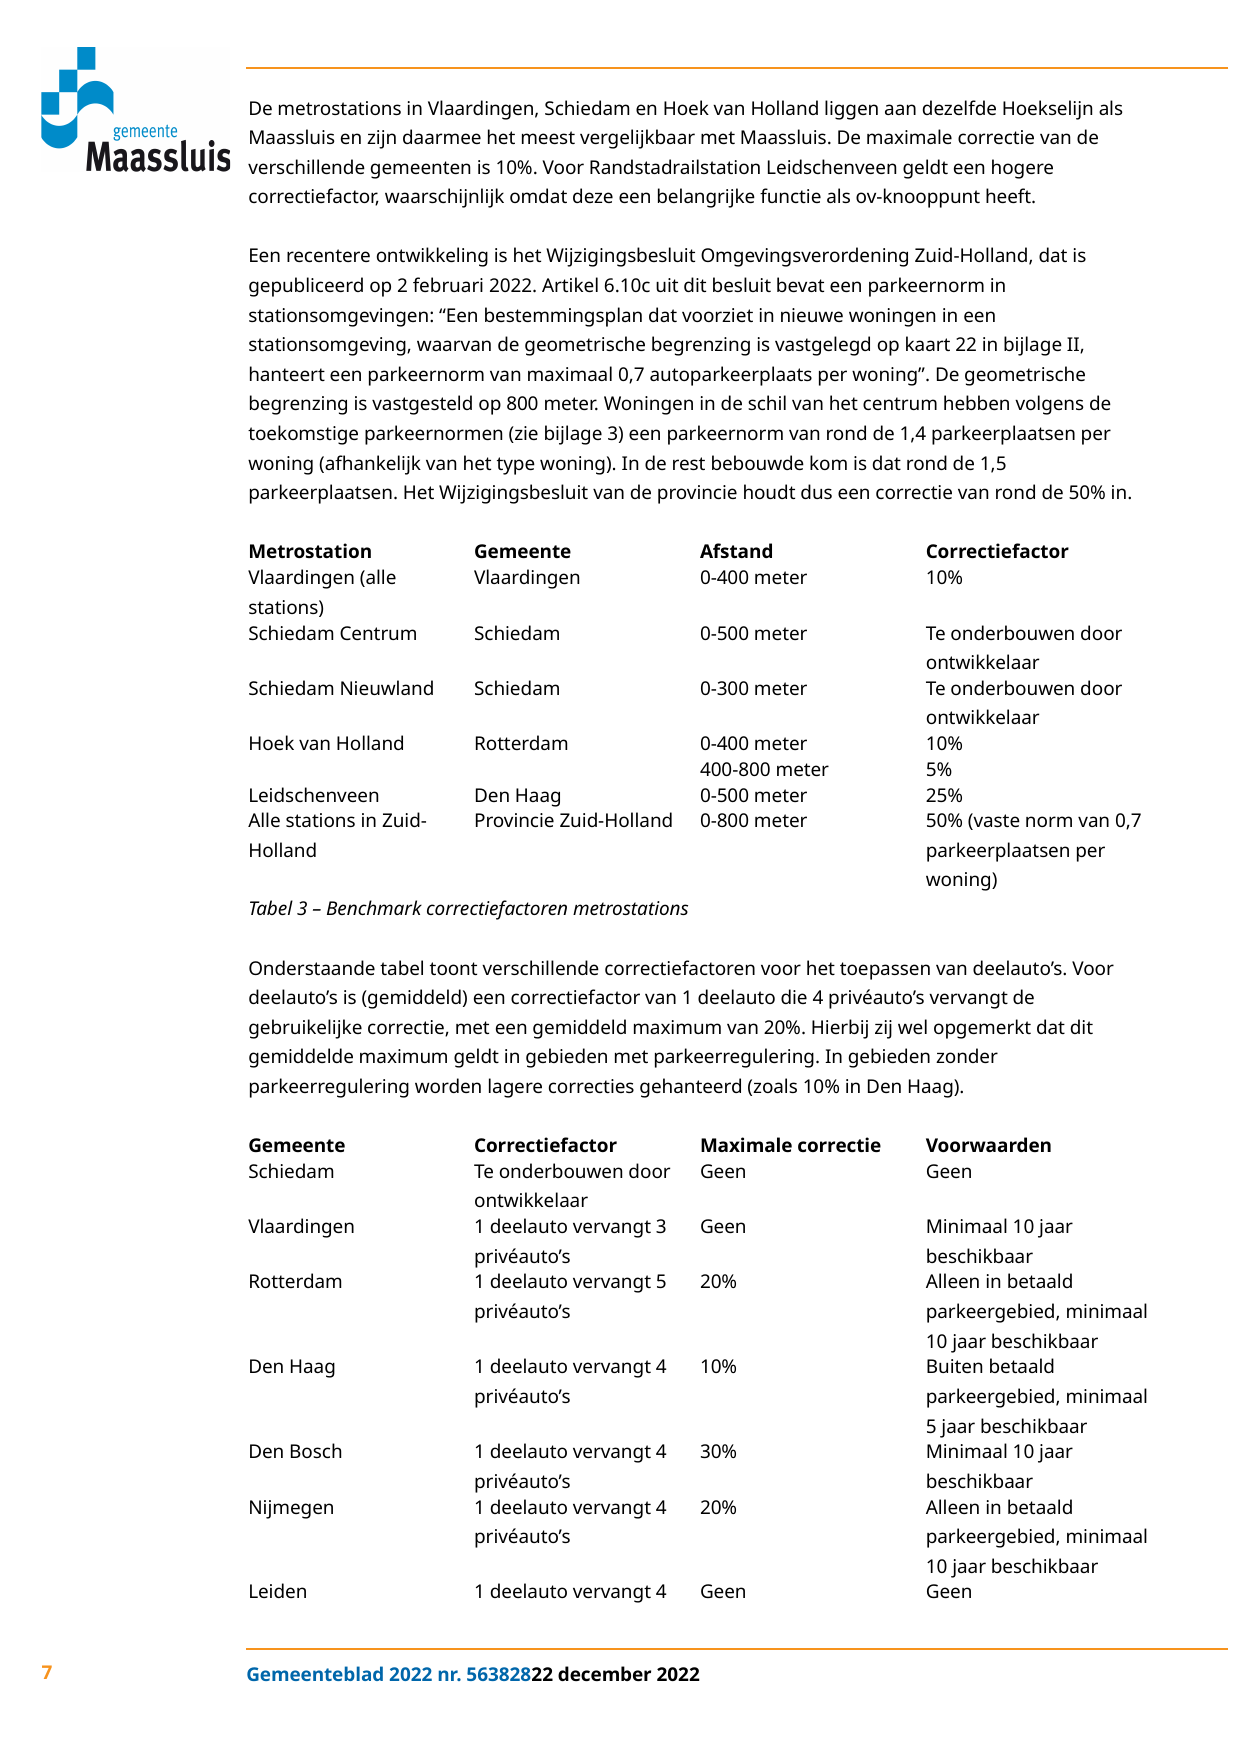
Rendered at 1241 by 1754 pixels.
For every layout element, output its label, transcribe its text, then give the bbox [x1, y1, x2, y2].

table_cell Leidschenveen [248, 782, 474, 807]
table_cell Buiten betaald parkeergebied, minimaal 5 jaar beschikbaar [926, 1354, 1152, 1438]
table_cell Te onderbouwen door ontwikkelaar [474, 1158, 700, 1213]
table_header Gemeente [474, 539, 700, 564]
table_cell 1 deelauto vervangt 4 privéauto’s [474, 1494, 700, 1579]
table_cell Rotterdam [474, 730, 700, 756]
table_header Correctiefactor [474, 1133, 700, 1158]
table_cell Schiedam Centrum [248, 620, 474, 675]
table_cell 0-300 meter [700, 675, 926, 730]
table_cell Minimaal 10 jaar beschikbaar [926, 1439, 1152, 1494]
table_cell Geen [926, 1579, 1152, 1604]
table_cell 400-800 meter [700, 756, 926, 782]
table_cell Geen [700, 1579, 926, 1604]
table_cell Geen [700, 1214, 926, 1269]
table_cell 10% [700, 1354, 926, 1438]
text Onderstaande tabel toont verschillende correctiefactoren voor het toepassen van deelauto’s. Voor deelauto’s is (gemiddeld) een correctiefactor van 1 deelauto die 4 privéauto’s vervangt de gebruikelijke correctie, met een gemiddeld maximum van 20%. Hierbij zij wel opgemerkt dat dit gemiddelde maximum geldt in gebieden met parkeerregulering. In gebieden zonder parkeerregulering worden lagere correcties gehanteerd (zoals 10% in Den Haag). [248, 955, 1152, 1099]
table_cell Schiedam Nieuwland [248, 675, 474, 730]
text Tabel 3 – Benchmark correctiefactoren metrostations [248, 896, 1152, 921]
table_cell 0-500 meter [700, 782, 926, 807]
table_cell Geen [926, 1158, 1152, 1213]
table_cell Te onderbouwen door ontwikkelaar [926, 675, 1152, 730]
table_header Metrostation [248, 539, 474, 564]
table_cell [474, 756, 700, 782]
picture [41, 47, 77, 92]
table_cell Rotterdam [248, 1269, 474, 1354]
table_cell [248, 756, 474, 782]
table_cell Schiedam [474, 620, 700, 675]
table_cell Alle stations in Zuid-Holland [248, 808, 474, 892]
table_cell Vlaardingen [248, 1214, 474, 1269]
table_cell 50% (vaste norm van 0,7 parkeerplaatsen per woning) [926, 808, 1152, 892]
table_cell Alleen in betaald parkeergebied, minimaal 10 jaar beschikbaar [926, 1269, 1152, 1354]
table_cell 10% [926, 730, 1152, 756]
table_header Gemeente [248, 1133, 474, 1158]
table_cell Alleen in betaald parkeergebied, minimaal 10 jaar beschikbaar [926, 1494, 1152, 1579]
table_cell Vlaardingen (alle stations) [248, 564, 474, 620]
table_cell 20% [700, 1494, 926, 1579]
table_cell 10% [926, 564, 1152, 620]
table_cell 1 deelauto vervangt 4 [474, 1579, 700, 1604]
table_cell 1 deelauto vervangt 4 privéauto’s [474, 1439, 700, 1494]
table_cell 1 deelauto vervangt 3 privéauto’s [474, 1214, 700, 1269]
table_cell Nijmegen [248, 1494, 474, 1579]
table_cell 1 deelauto vervangt 5 privéauto’s [474, 1269, 700, 1354]
table_cell Leiden [248, 1579, 474, 1604]
table_header Afstand [700, 539, 926, 564]
table_cell 0-800 meter [700, 808, 926, 892]
table_header Correctiefactor [926, 539, 1152, 564]
table_cell Te onderbouwen door ontwikkelaar [926, 620, 1152, 675]
text De metrostations in Vlaardingen, Schiedam en Hoek van Holland liggen aan dezelfde Hoekselijn als Maassluis en zijn daarmee het meest vergelijkbaar met Maassluis. De maximale correctie van de verschillende gemeenten is 10%. Voor Randstadrailstation Leidschenveen geldt een hogere correctiefactor, waarschijnlijk omdat deze een belangrijke functie als ov-knooppunt heeft. [248, 95, 1152, 209]
table_cell Den Bosch [248, 1439, 474, 1494]
table_header Voorwaarden [926, 1133, 1152, 1158]
table_cell 25% [926, 782, 1152, 807]
table_cell Provincie Zuid-Holland [474, 808, 700, 892]
table_cell Den Haag [474, 782, 700, 807]
table_cell Hoek van Holland [248, 730, 474, 756]
table_cell 0-400 meter [700, 730, 926, 756]
table_cell Vlaardingen [474, 564, 700, 620]
picture [41, 47, 231, 172]
text Een recentere ontwikkeling is het Wijzigingsbesluit Omgevingsverordening Zuid-Holland, dat is gepubliceerd op 2 februari 2022. Artikel 6.10c uit dit besluit bevat een parkeernorm in stationsomgevingen: “Een bestemmingsplan dat voorziet in nieuwe woningen in een stationsomgeving, waarvan de geometrische begrenzing is vastgelegd op kaart 22 in bijlage II, hanteert een parkeernorm van maximaal 0,7 autoparkeerplaats per woning”. De geometrische begrenzing is vastgesteld op 800 meter. Woningen in de schil van het centrum hebben volgens de toekomstige parkeernormen (zie bijlage 3) een parkeernorm van rond de 1,4 parkeerplaatsen per woning (afhankelijk van het type woning). In de rest bebouwde kom is dat rond de 1,5 parkeerplaatsen. Het Wijzigingsbesluit van de provincie houdt dus een correctie van rond de 50% in. [248, 243, 1152, 505]
table_cell 1 deelauto vervangt 4 privéauto’s [474, 1354, 700, 1438]
table_cell Schiedam [474, 675, 700, 730]
table_cell Den Haag [248, 1354, 474, 1438]
table_cell 20% [700, 1269, 926, 1354]
table_cell Schiedam [248, 1158, 474, 1213]
table_cell 0-400 meter [700, 564, 926, 620]
table_header Maximale correctie [700, 1133, 926, 1158]
table_cell 5% [926, 756, 1152, 782]
table_cell 0-500 meter [700, 620, 926, 675]
table_cell Geen [700, 1158, 926, 1213]
table_cell Minimaal 10 jaar beschikbaar [926, 1214, 1152, 1269]
table_cell 30% [700, 1439, 926, 1494]
